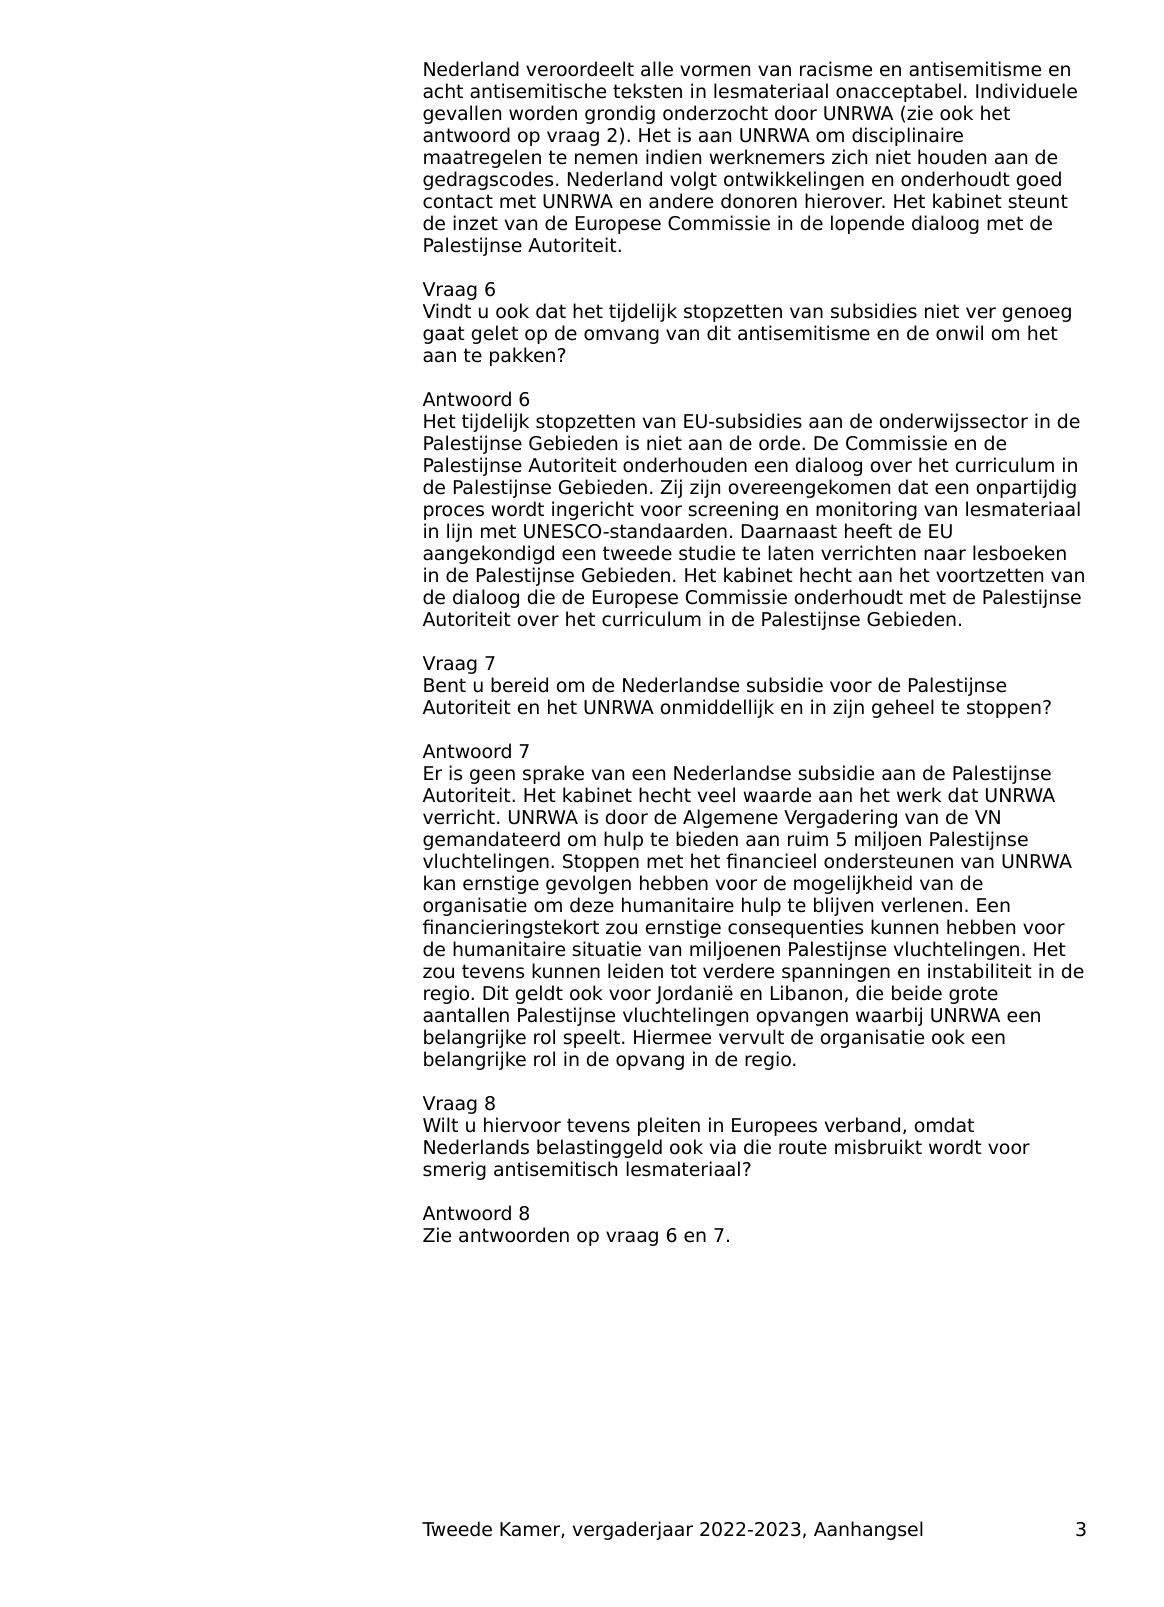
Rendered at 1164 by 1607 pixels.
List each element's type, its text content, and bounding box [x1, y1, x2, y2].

text Vindt u ook dat het tijdelijk stopzetten van subsidies niet ver genoeg gaat gelet op de omvang van dit antisemitisme en de onwil om het aan te pakken? [422, 301, 1087, 367]
text Antwoord 7 [422, 741, 1087, 763]
text Antwoord 6 [422, 389, 1087, 411]
text Wilt u hiervoor tevens pleiten in Europees verband, omdat Nederlands belastinggeld ook via die route misbruikt wordt voor smerig antisemitisch lesmateriaal? [422, 1115, 1087, 1181]
text Het tijdelijk stopzetten van EU-subsidies aan de onderwijssector in de Palestijnse Gebieden is niet aan de orde. De Commissie en de Palestijnse Autoriteit onderhouden een dialoog over het curriculum in de Palestijnse Gebieden. Zij zijn overeengekomen dat een onpartijdig proces wordt ingericht voor screening en monitoring van lesmateriaal in lijn met UNESCO-standaarden. Daarnaast heeft de EU aangekondigd een tweede studie te laten verrichten naar lesboeken in de Palestijnse Gebieden. Het kabinet hecht aan het voortzetten van de dialoog die de Europese Commissie onderhoudt met de Palestijnse Autoriteit over het curriculum in de Palestijnse Gebieden. [422, 411, 1087, 631]
text Vraag 7 [422, 653, 1087, 675]
text Er is geen sprake van een Nederlandse subsidie aan de Palestijnse Autoriteit. Het kabinet hecht veel waarde aan het werk dat UNRWA verricht. UNRWA is door de Algemene Vergadering van de VN gemandateerd om hulp te bieden aan ruim 5 miljoen Palestijnse vluchtelingen. Stoppen met het financieel ondersteunen van UNRWA kan ernstige gevolgen hebben voor de mogelijkheid van de organisatie om deze humanitaire hulp te blijven verlenen. Een financieringstekort zou ernstige consequenties kunnen hebben voor de humanitaire situatie van miljoenen Palestijnse vluchtelingen. Het zou tevens kunnen leiden tot verdere spanningen en instabiliteit in de regio. Dit geldt ook voor Jordanië en Libanon, die beide grote aantallen Palestijnse vluchtelingen opvangen waarbij UNRWA een belangrijke rol speelt. Hiermee vervult de organisatie ook een belangrijke rol in de opvang in de regio. [422, 763, 1087, 1071]
text Antwoord 8 [422, 1203, 1087, 1225]
text Vraag 6 [422, 279, 1087, 301]
text Bent u bereid om de Nederlandse subsidie voor de Palestijnse Autoriteit en het UNRWA onmiddellijk en in zijn geheel te stoppen? [422, 675, 1087, 719]
text Zie antwoorden op vraag 6 en 7. [422, 1225, 1087, 1247]
text Vraag 8 [422, 1093, 1087, 1115]
text Nederland veroordeelt alle vormen van racisme en antisemitisme en acht antisemitische teksten in lesmateriaal onacceptabel. Individuele gevallen worden grondig onderzocht door UNRWA (zie ook het antwoord op vraag 2). Het is aan UNRWA om disciplinaire maatregelen te nemen indien werknemers zich niet houden aan de gedragscodes. Nederland volgt ontwikkelingen en onderhoudt goed contact met UNRWA en andere donoren hierover. Het kabinet steunt de inzet van de Europese Commissie in de lopende dialoog met de Palestijnse Autoriteit. [422, 59, 1087, 257]
